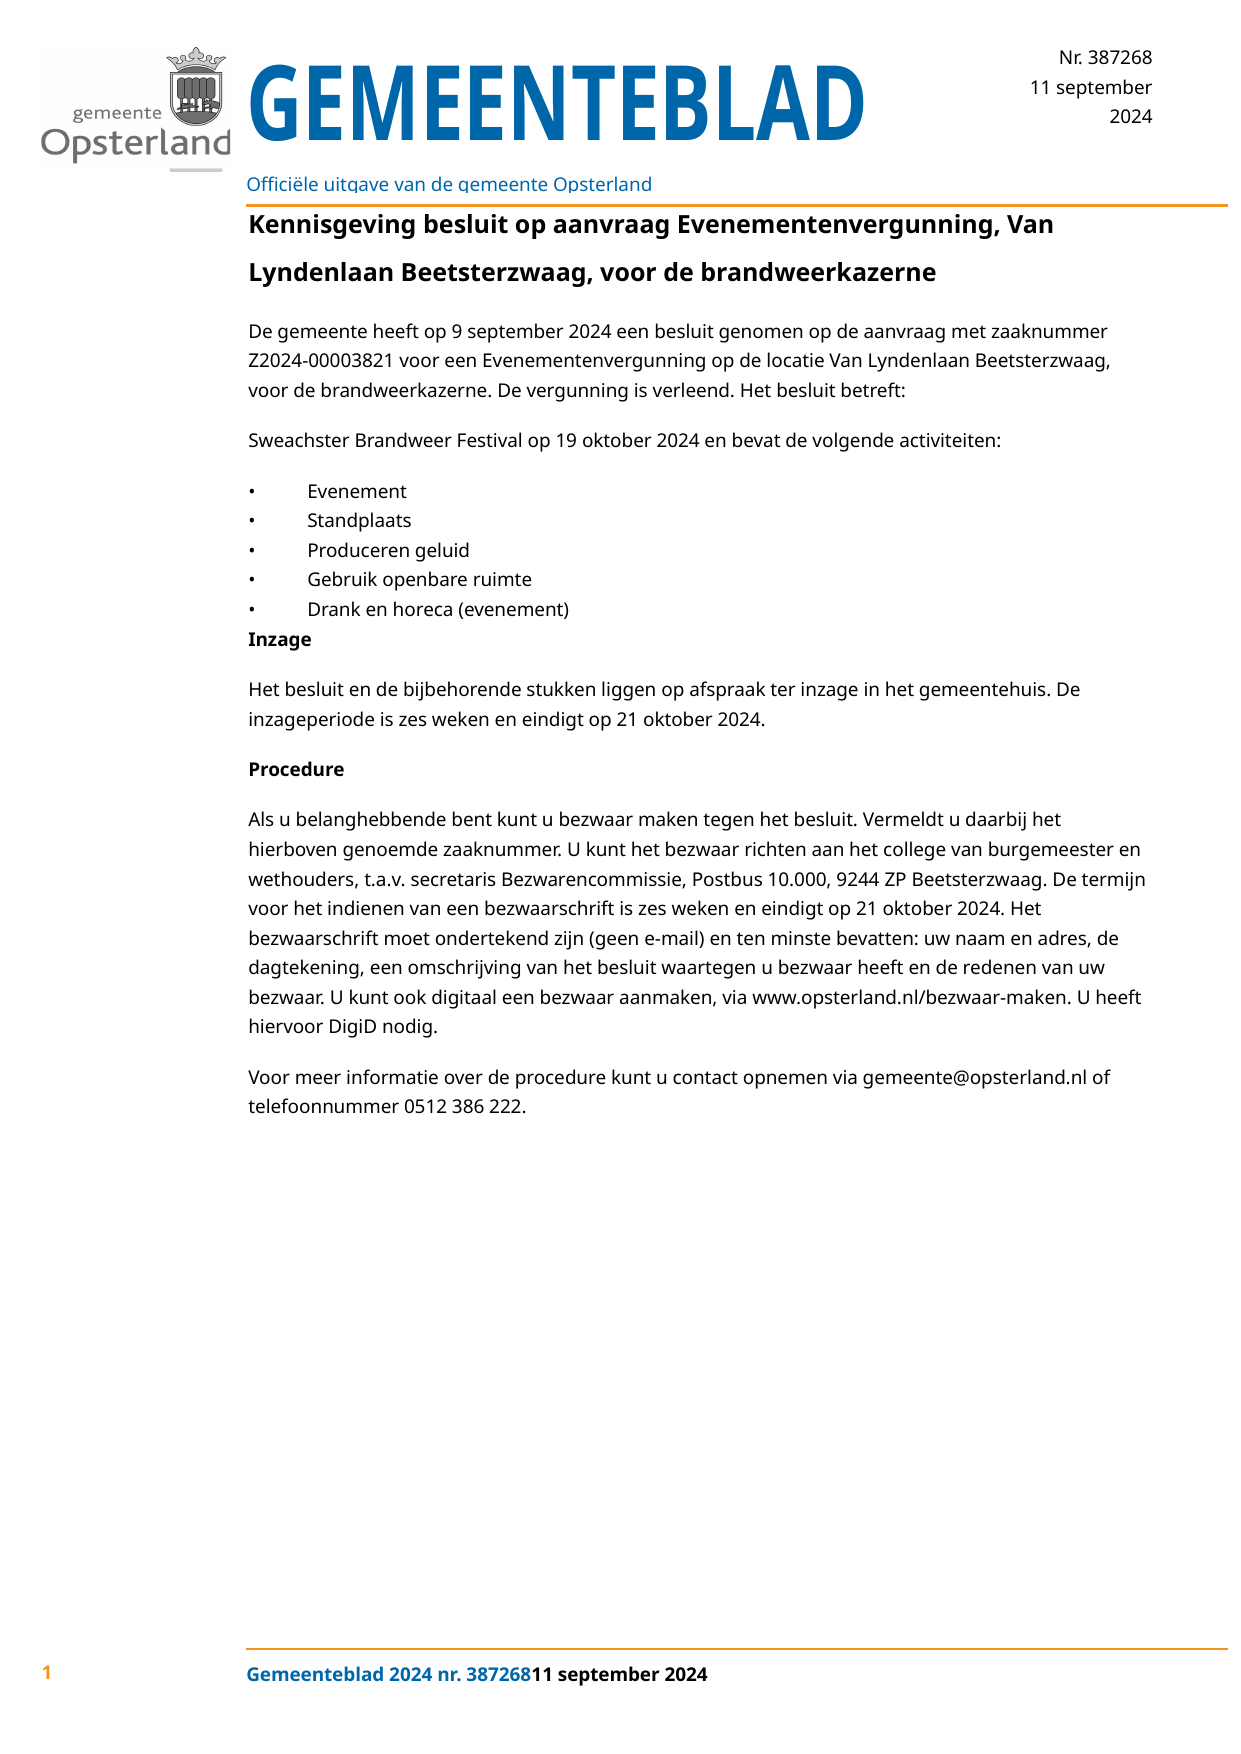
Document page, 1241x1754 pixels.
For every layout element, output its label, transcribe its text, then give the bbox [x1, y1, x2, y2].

list Evenement [248, 478, 1152, 504]
picture [41, 47, 231, 172]
text Procedure [248, 756, 1152, 782]
text Kennisgeving besluit op aanvraag Evenementenvergunning, Van Lyndenlaan Beetsterzwaag, voor de brandweerkazerne [248, 207, 1152, 288]
text Sweachster Brandweer Festival op 19 oktober 2024 en bevat de volgende activiteiten: [248, 427, 1152, 453]
text Voor meer informatie over de procedure kunt u contact opnemen via gemeente@opsterland.nl of telefoonnummer 0512 386 222. [248, 1064, 1152, 1119]
list Gebruik openbare ruimte [248, 567, 1152, 592]
text Inzage [248, 626, 1152, 652]
list Standplaats [248, 507, 1152, 533]
text De gemeente heeft op 9 september 2024 een besluit genomen op de aanvraag met zaaknummer Z2024-00003821 voor een Evenementenvergunning op de locatie Van Lyndenlaan Beetsterzwaag, voor de brandweerkazerne. De vergunning is verleend. Het besluit betreft: [248, 318, 1152, 403]
list Produceren geluid [248, 537, 1152, 563]
text Als u belanghebbende bent kunt u bezwaar maken tegen het besluit. Vermeldt u daarbij het hierboven genoemde zaaknummer. U kunt het bezwaar richten aan het college van burgemeester en wethouders, t.a.v. secretaris Bezwarencommissie, Postbus 10.000, 9244 ZP Beetsterzwaag. De termijn voor het indienen van een bezwaarschrift is zes weken en eindigt op 21 oktober 2024. Het bezwaarschrift moet ondertekend zijn (geen e-mail) en ten minste bevatten: uw naam en adres, de dagtekening, een omschrijving van het besluit waartegen u bezwaar heeft en de redenen van uw bezwaar. U kunt ook digitaal een bezwaar aanmaken, via www.opsterland.nl/bezwaar-maken. U heeft hiervoor DigiD nodig. [248, 807, 1152, 1039]
list Drank en horeca (evenement) [248, 596, 1152, 622]
text Het besluit en de bijbehorende stukken liggen op afspraak ter inzage in het gemeentehuis. De inzageperiode is zes weken en eindigt op 21 oktober 2024. [248, 676, 1152, 732]
